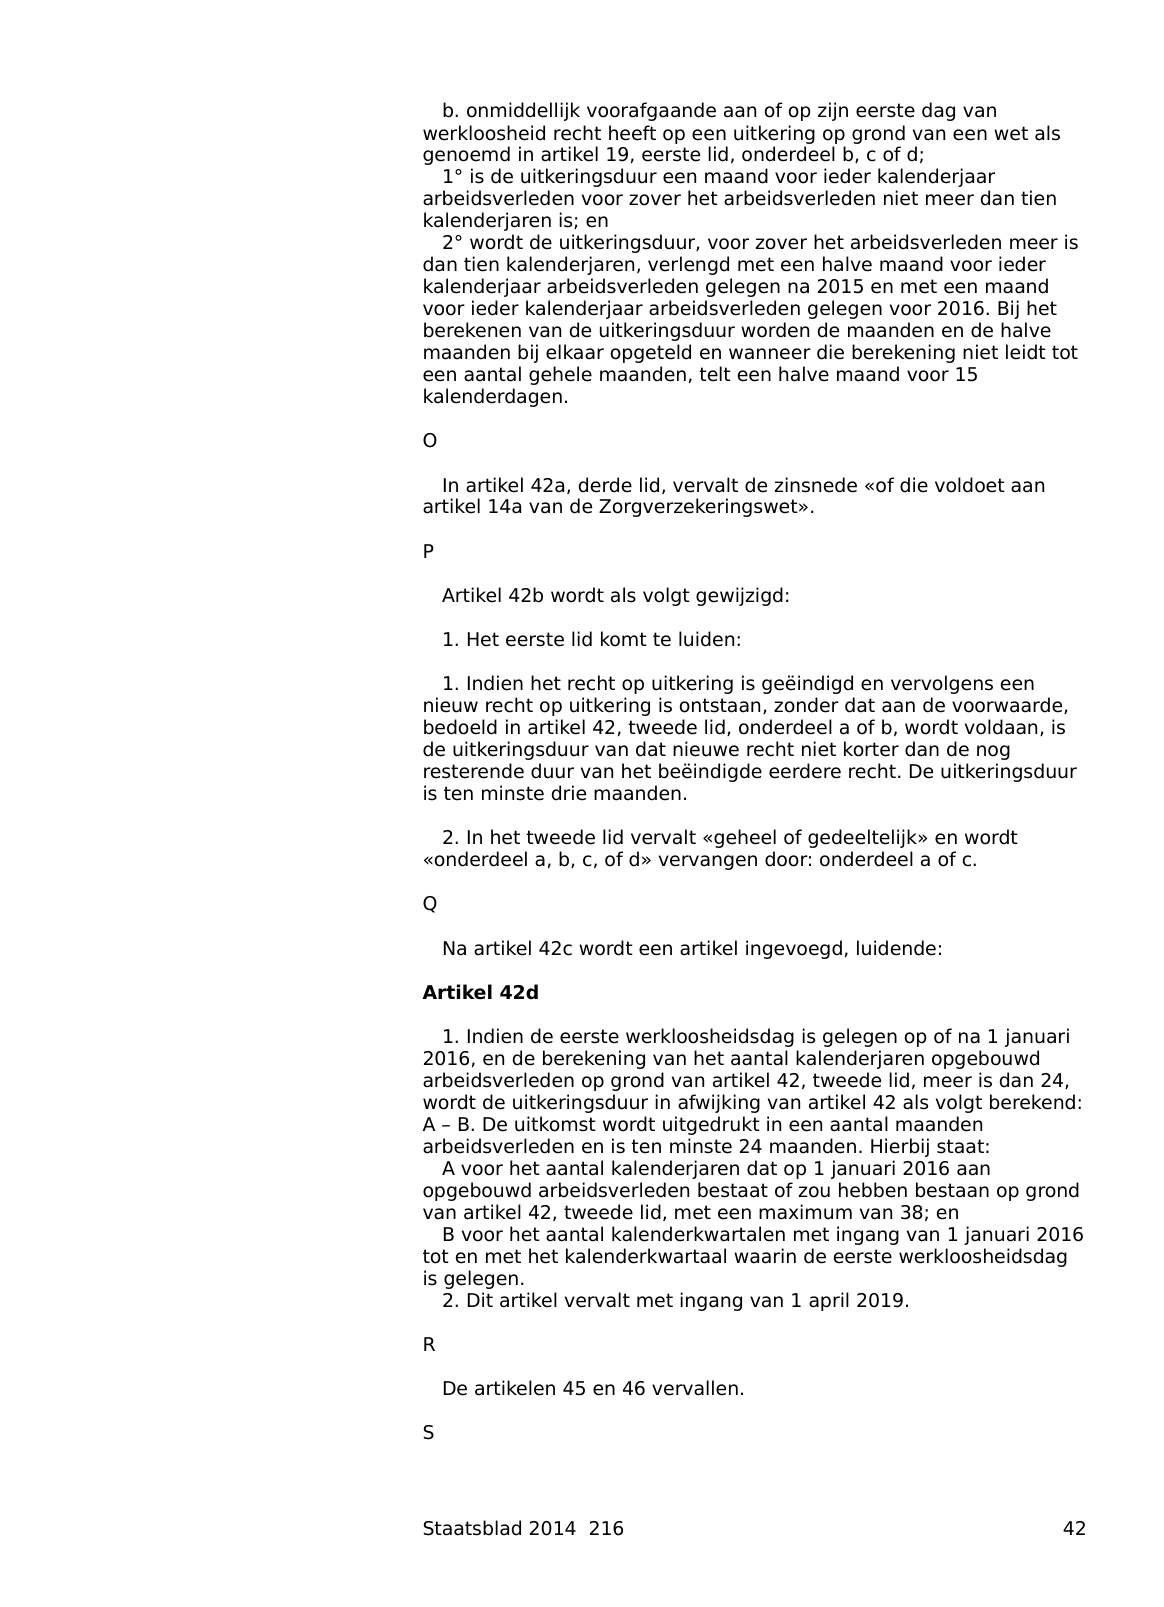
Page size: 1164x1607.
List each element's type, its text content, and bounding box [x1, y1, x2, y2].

text P [422, 541, 1087, 563]
text 2. Dit artikel vervalt met ingang van 1 april 2019. [422, 1289, 1087, 1312]
text 1. Indien de eerste werkloosheidsdag is gelegen op of na 1 januari 2016, en de berekening van het aantal kalenderjaren opgebouwd arbeidsverleden op grond van artikel 42, tweede lid, meer is dan 24, wordt de uitkeringsduur in afwijking van artikel 42 als volgt berekend: A – B. De uitkomst wordt uitgedrukt in een aantal maanden arbeidsverleden en is ten minste 24 maanden. Hierbij staat: [422, 1026, 1087, 1158]
text In artikel 42a, derde lid, vervalt de zinsnede «of die voldoet aan artikel 14a van de Zorgverzekeringswet». [422, 474, 1087, 518]
text 2. In het tweede lid vervalt «geheel of gedeeltelijk» en wordt «onderdeel a, b, c, of d» vervangen door: onderdeel a of c. [422, 827, 1087, 871]
text 1° is de uitkeringsduur een maand voor ieder kalenderjaar arbeidsverleden voor zover het arbeidsverleden niet meer dan tien kalenderjaren is; en [422, 166, 1087, 232]
text Na artikel 42c wordt een artikel ingevoegd, luidende: [422, 937, 1087, 959]
text A voor het aantal kalenderjaren dat op 1 januari 2016 aan opgebouwd arbeidsverleden bestaat of zou hebben bestaan op grond van artikel 42, tweede lid, met een maximum van 38; en [422, 1158, 1087, 1224]
text Q [422, 893, 1087, 915]
text 1. Indien het recht op uitkering is geëindigd en vervolgens een nieuw recht op uitkering is ontstaan, zonder dat aan de voorwaarde, bedoeld in artikel 42, tweede lid, onderdeel a of b, wordt voldaan, is de uitkeringsduur van dat nieuwe recht niet korter dan de nog resterende duur van het beëindigde eerdere recht. De uitkeringsduur is ten minste drie maanden. [422, 673, 1087, 805]
text R [422, 1334, 1087, 1356]
text 2° wordt de uitkeringsduur, voor zover het arbeidsverleden meer is dan tien kalenderjaren, verlengd met een halve maand voor ieder kalenderjaar arbeidsverleden gelegen na 2015 en met een maand voor ieder kalenderjaar arbeidsverleden gelegen voor 2016. Bij het berekenen van de uitkeringsduur worden de maanden en de halve maanden bij elkaar opgeteld en wanneer die berekening niet leidt tot een aantal gehele maanden, telt een halve maand voor 15 kalenderdagen. [422, 232, 1087, 408]
text De artikelen 45 en 46 vervallen. [422, 1378, 1087, 1400]
text B voor het aantal kalenderkwartalen met ingang van 1 januari 2016 tot en met het kalenderkwartaal waarin de eerste werkloosheidsdag is gelegen. [422, 1224, 1087, 1289]
text 1. Het eerste lid komt te luiden: [422, 629, 1087, 651]
text Artikel 42b wordt als volgt gewijzigd: [422, 585, 1087, 607]
text S [422, 1422, 1087, 1444]
text b. onmiddellijk voorafgaande aan of op zijn eerste dag van werkloosheid recht heeft op een uitkering op grond van een wet als genoemd in artikel 19, eerste lid, onderdeel b, c of d; [422, 100, 1087, 166]
text O [422, 430, 1087, 452]
subtitle Artikel 42d [422, 982, 1087, 1004]
